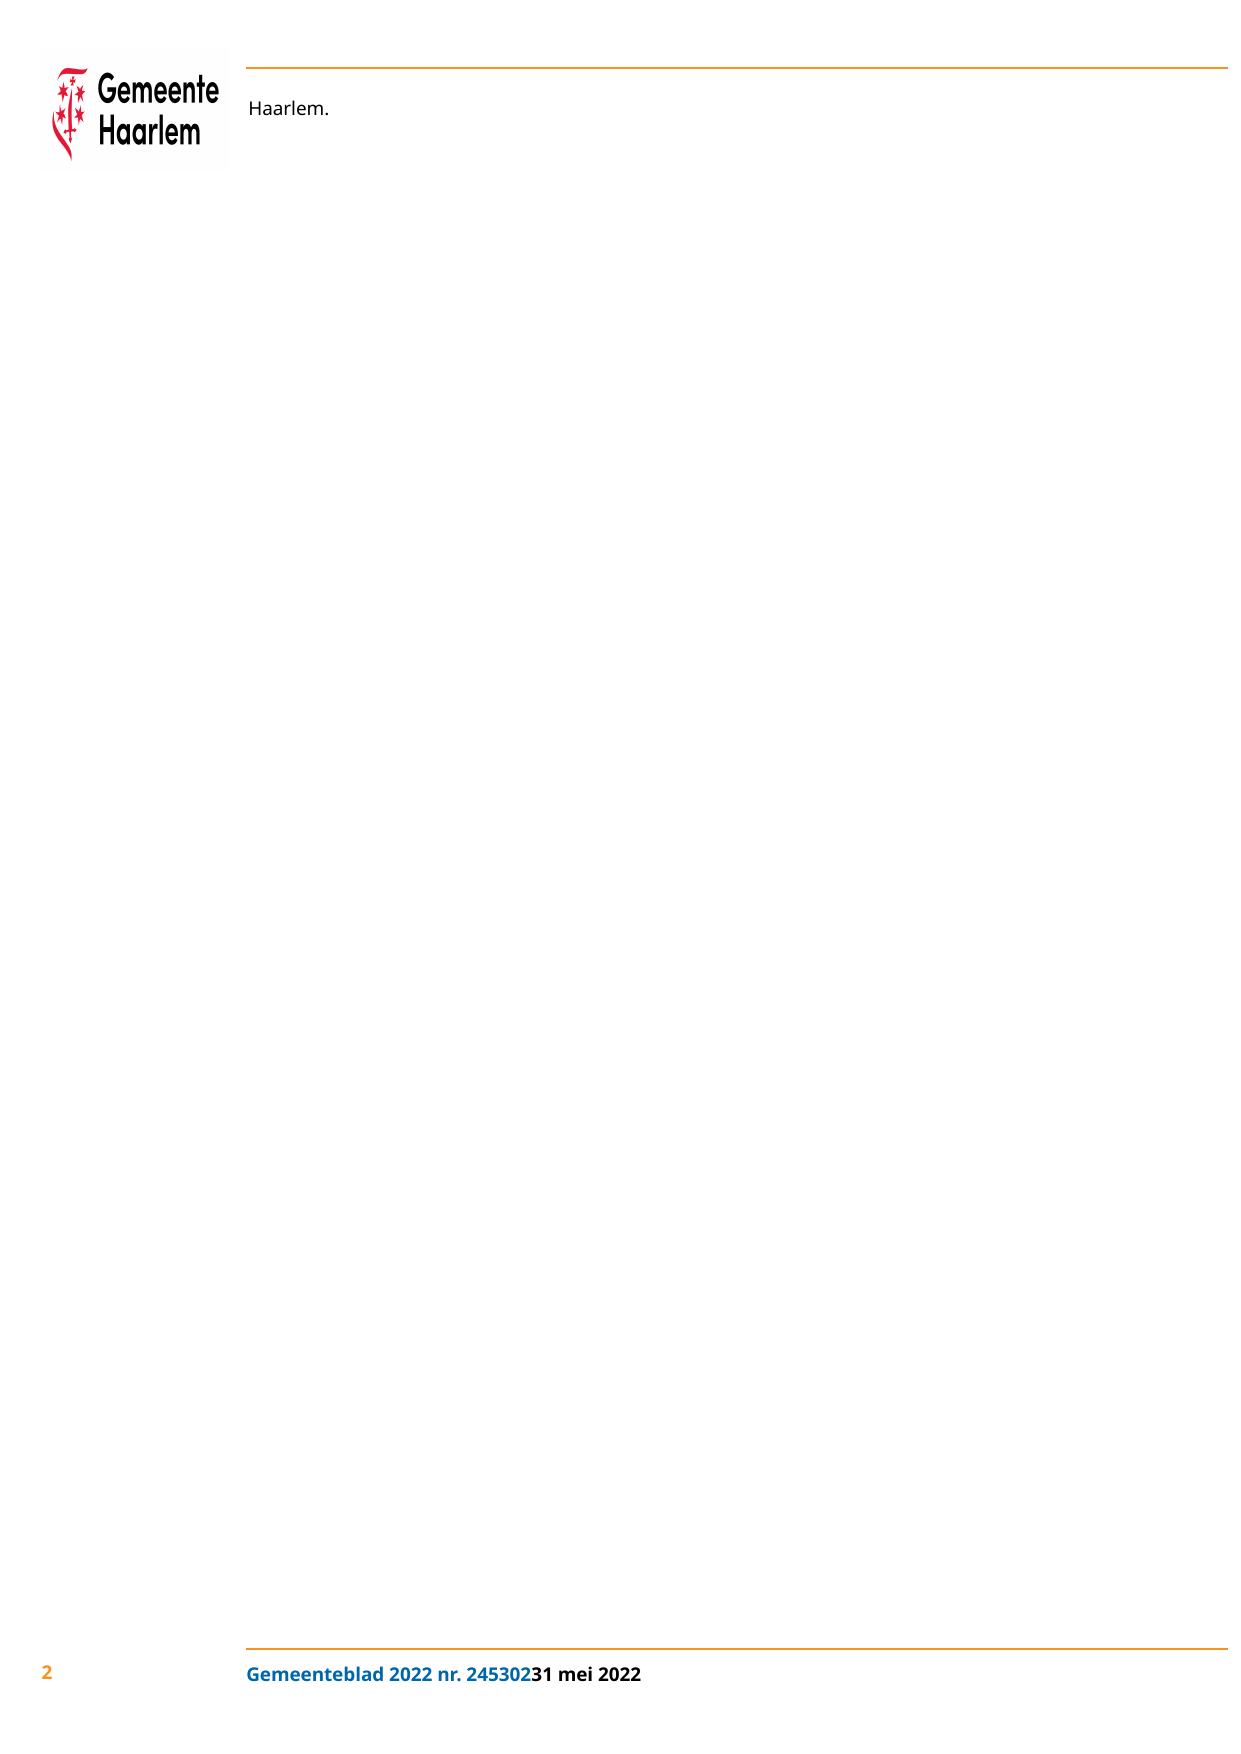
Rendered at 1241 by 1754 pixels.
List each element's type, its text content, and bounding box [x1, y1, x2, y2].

picture [41, 47, 231, 172]
text Haarlem. [248, 95, 1152, 121]
